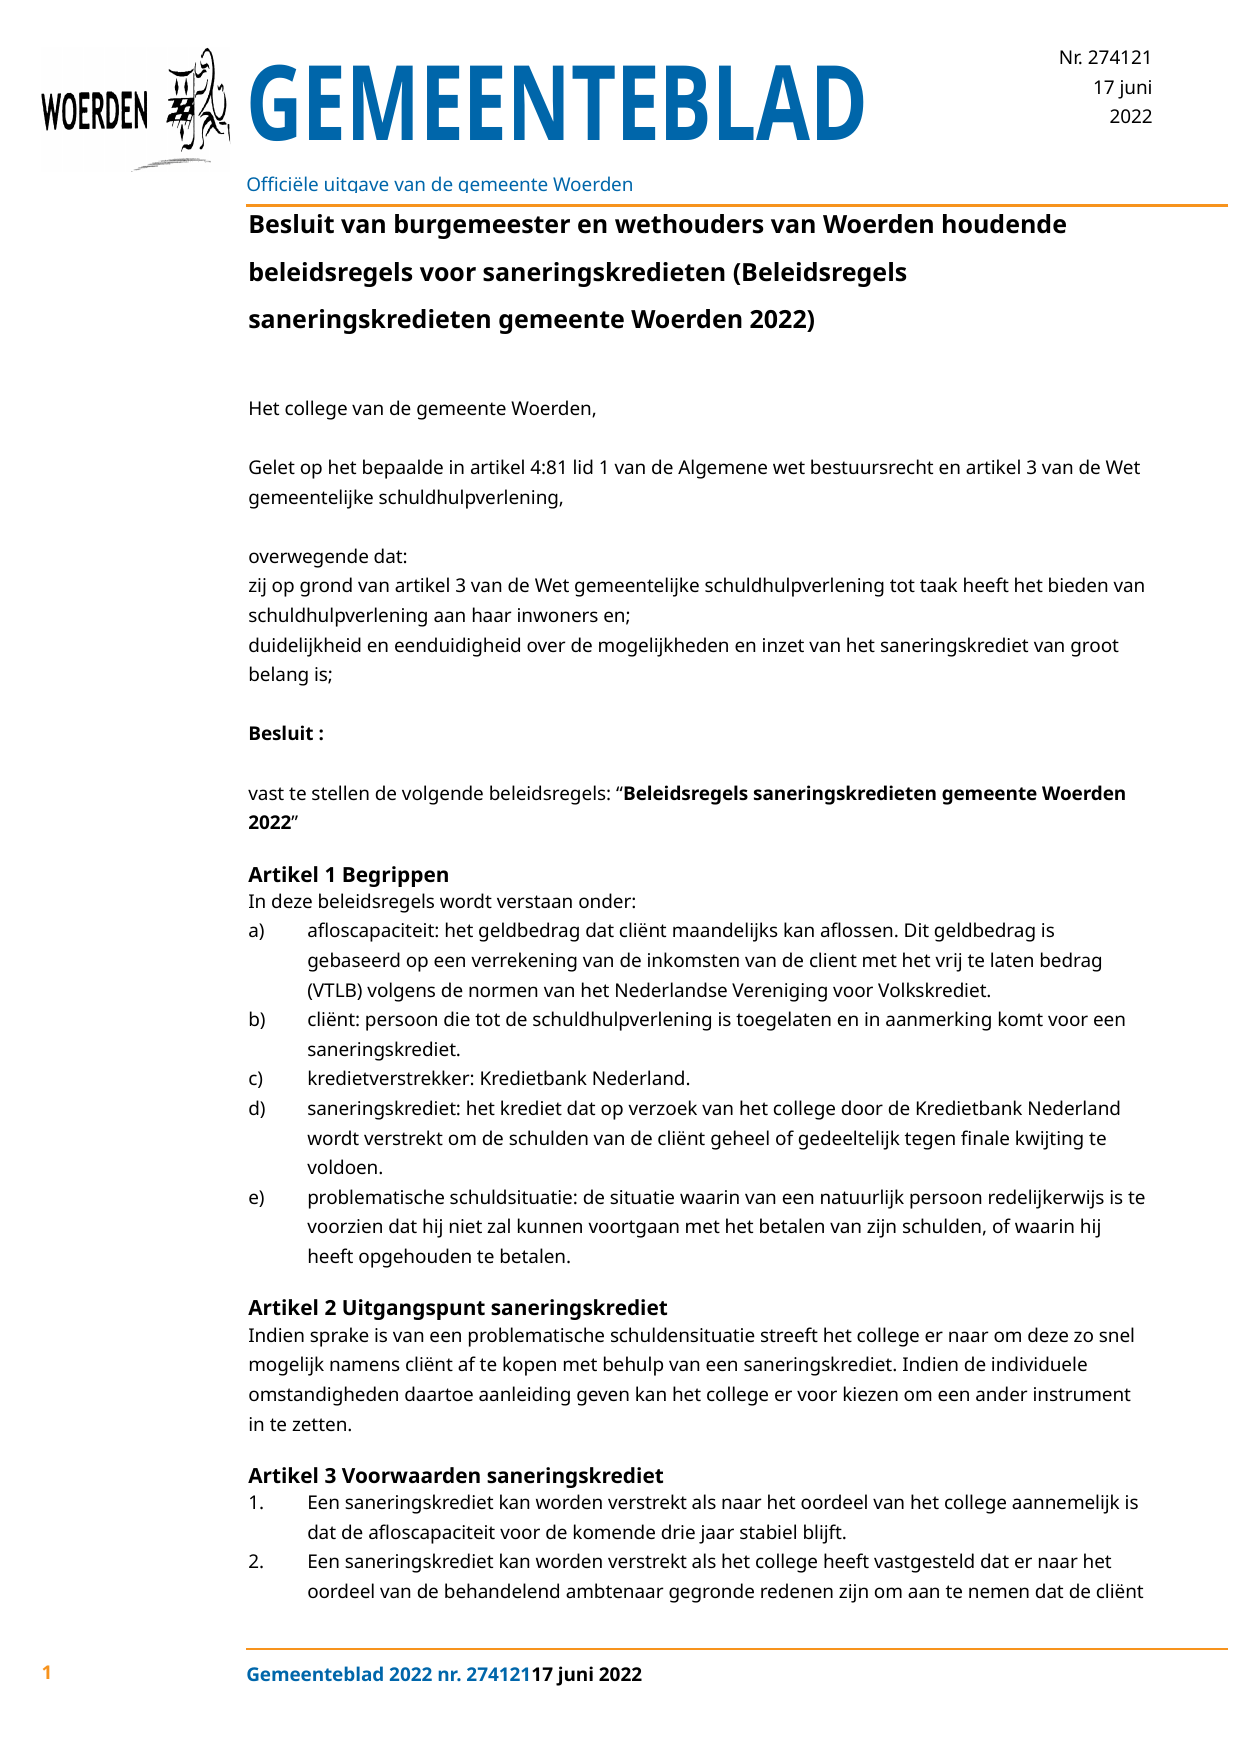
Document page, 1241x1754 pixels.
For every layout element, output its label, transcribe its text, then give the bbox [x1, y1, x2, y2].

list saneringskrediet: het krediet dat op verzoek van het college door de Kredietbank Nederland wordt verstrekt om de schulden van de cliënt geheel of gedeeltelijk tegen finale kwijting te voldoen. [248, 1095, 1152, 1180]
text Artikel 2 Uitgangspunt saneringskrediet [248, 1293, 1152, 1322]
text Gelet op het bepaalde in artikel 4:81 lid 1 van de Algemene wet bestuursrecht en artikel 3 van de Wet gemeentelijke schuldhulpverlening, [248, 454, 1152, 509]
list kredietverstrekker: Kredietbank Nederland. [248, 1066, 1152, 1091]
text overwegende dat: [248, 543, 1152, 569]
list cliënt: persoon die tot de schuldhulpverlening is toegelaten en in aanmerking komt voor een saneringskrediet. [248, 1006, 1152, 1062]
list Een saneringskrediet kan worden verstrekt als naar het oordeel van het college aannemelijk is dat de afloscapaciteit voor de komende drie jaar stabiel blijft. [248, 1489, 1152, 1545]
text In deze beleidsregels wordt verstaan onder: [248, 888, 1152, 914]
text Artikel 1 Begrippen [248, 860, 1152, 888]
text Artikel 3 Voorwaarden saneringskrediet [248, 1461, 1152, 1489]
list afloscapaciteit: het geldbedrag dat cliënt maandelijks kan aflossen. Dit geldbedrag is gebaseerd op een verrekening van de inkomsten van de client met het vrij te laten bedrag (VTLB) volgens de normen van het Nederlandse Vereniging voor Volkskrediet. [248, 918, 1152, 1003]
list Een saneringskrediet kan worden verstrekt als het college heeft vastgesteld dat er naar het oordeel van de behandelend ambtenaar gegronde redenen zijn om aan te nemen dat de cliënt [248, 1549, 1152, 1604]
text Het college van de gemeente Woerden, [248, 395, 1152, 421]
list problematische schuldsituatie: de situatie waarin van een natuurlijk persoon redelijkerwijs is te voorzien dat hij niet zal kunnen voortgaan met het betalen van zijn schulden, of waarin hij heeft opgehouden te betalen. [248, 1184, 1152, 1269]
picture [41, 47, 231, 172]
text duidelijkheid en eenduidigheid over de mogelijkheden en inzet van het saneringskrediet van groot belang is; [248, 632, 1152, 687]
text vast te stellen de volgende beleidsregels: “Beleidsregels saneringskredieten gemeente Woerden 2022” [248, 780, 1152, 835]
text zij op grond van artikel 3 van de Wet gemeentelijke schuldhulpverlening tot taak heeft het bieden van schuldhulpverlening aan haar inwoners en; [248, 573, 1152, 628]
text Indien sprake is van een problematische schuldensituatie streeft het college er naar om deze zo snel mogelijk namens cliënt af te kopen met behulp van een saneringskrediet. Indien de individuele omstandigheden daartoe aanleiding geven kan het college er voor kiezen om een ander instrument in te zetten. [248, 1322, 1152, 1436]
text Besluit van burgemeester en wethouders van Woerden houdende beleidsregels voor saneringskredieten (Beleidsregels saneringskredieten gemeente Woerden 2022) [248, 207, 1152, 336]
text Besluit : [248, 721, 1152, 746]
